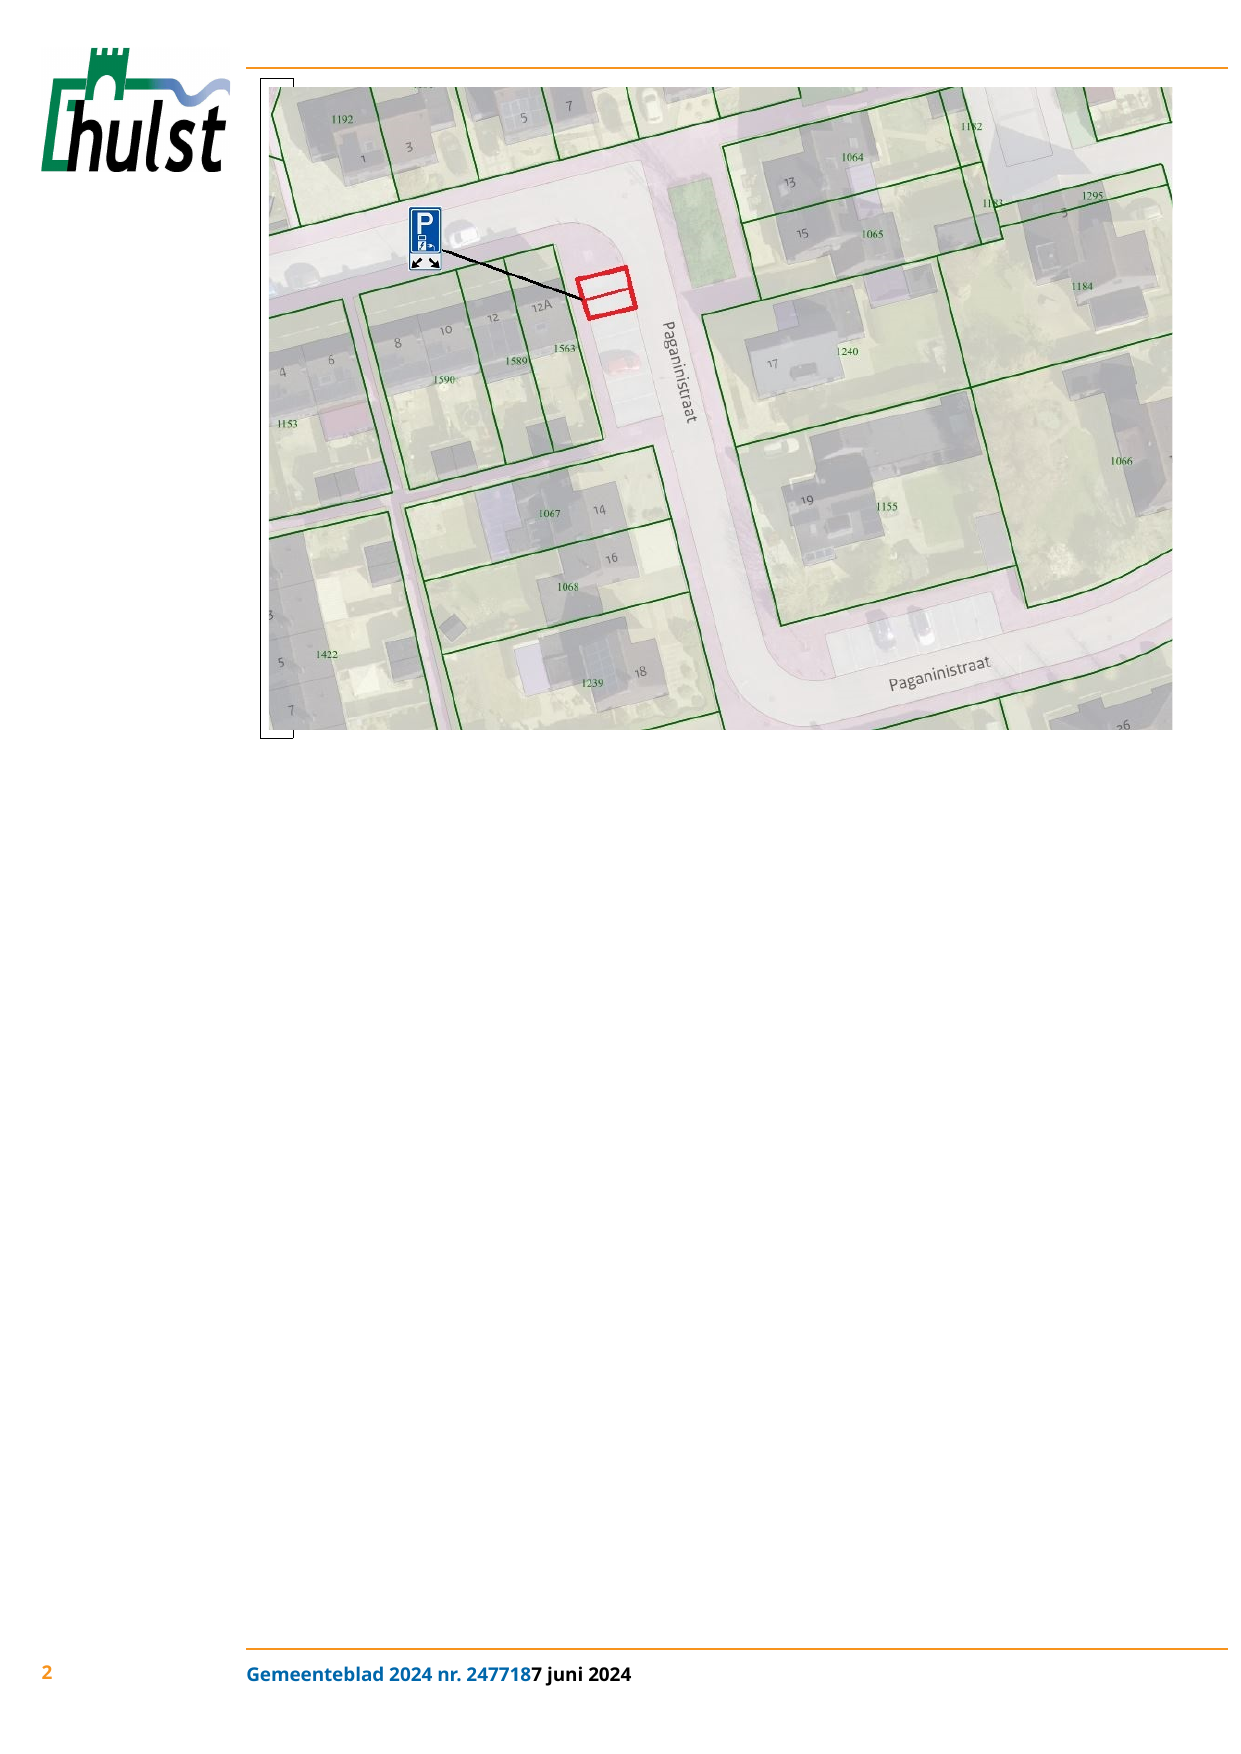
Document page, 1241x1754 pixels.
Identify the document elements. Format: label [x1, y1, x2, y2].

picture [268, 87, 1173, 730]
picture [41, 47, 231, 172]
